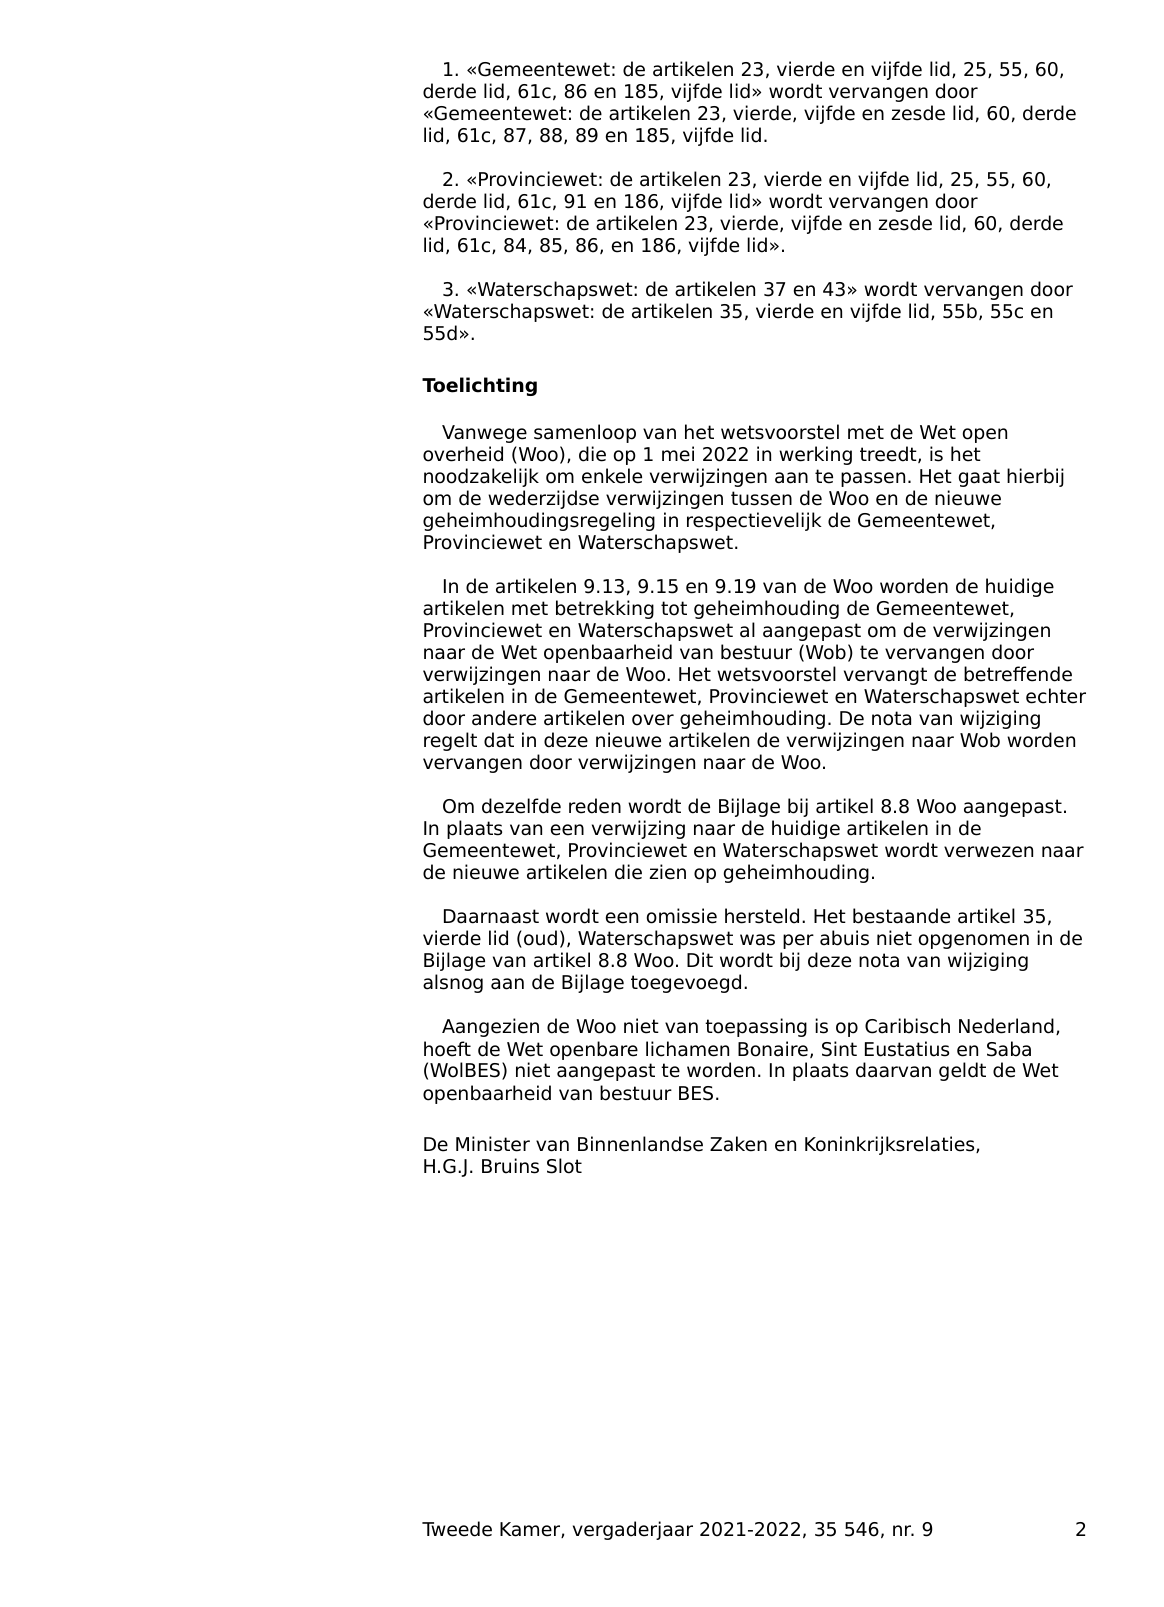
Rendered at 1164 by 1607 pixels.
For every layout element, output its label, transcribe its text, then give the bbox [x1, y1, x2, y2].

text 2. «Provinciewet: de artikelen 23, vierde en vijfde lid, 25, 55, 60, derde lid, 61c, 91 en 186, vijfde lid» wordt vervangen door «Provinciewet: de artikelen 23, vierde, vijfde en zesde lid, 60, derde lid, 61c, 84, 85, 86, en 186, vijfde lid». [422, 169, 1087, 257]
text 3. «Waterschapswet: de artikelen 37 en 43» wordt vervangen door «Waterschapswet: de artikelen 35, vierde en vijfde lid, 55b, 55c en 55d». [422, 279, 1087, 345]
text Om dezelfde reden wordt de Bijlage bij artikel 8.8 Woo aangepast. In plaats van een verwijzing naar de huidige artikelen in de Gemeentewet, Provinciewet en Waterschapswet wordt verwezen naar de nieuwe artikelen die zien op geheimhouding. [422, 796, 1087, 884]
text In de artikelen 9.13, 9.15 en 9.19 van de Woo worden de huidige artikelen met betrekking tot geheimhouding de Gemeentewet, Provinciewet en Waterschapswet al aangepast om de verwijzingen naar de Wet openbaarheid van bestuur (Wob) te vervangen door verwijzingen naar de Woo. Het wetsvoorstel vervangt de betreffende artikelen in de Gemeentewet, Provinciewet en Waterschapswet echter door andere artikelen over geheimhouding. De nota van wijziging regelt dat in deze nieuwe artikelen de verwijzingen naar Wob worden vervangen door verwijzingen naar de Woo. [422, 576, 1087, 774]
text De Minister van Binnenlandse Zaken en Koninkrijksrelaties, H.G.J. Bruins Slot [422, 1134, 1087, 1178]
subtitle Toelichting [422, 375, 1087, 397]
text Daarnaast wordt een omissie hersteld. Het bestaande artikel 35, vierde lid (oud), Waterschapswet was per abuis niet opgenomen in de Bijlage van artikel 8.8 Woo. Dit wordt bij deze nota van wijziging alsnog aan de Bijlage toegevoegd. [422, 906, 1087, 994]
text Aangezien de Woo niet van toepassing is op Caribisch Nederland, hoeft de Wet openbare lichamen Bonaire, Sint Eustatius en Saba (WolBES) niet aangepast te worden. In plaats daarvan geldt de Wet openbaarheid van bestuur BES. [422, 1016, 1087, 1104]
text 1. «Gemeentewet: de artikelen 23, vierde en vijfde lid, 25, 55, 60, derde lid, 61c, 86 en 185, vijfde lid» wordt vervangen door «Gemeentewet: de artikelen 23, vierde, vijfde en zesde lid, 60, derde lid, 61c, 87, 88, 89 en 185, vijfde lid. [422, 59, 1087, 147]
text Vanwege samenloop van het wetsvoorstel met de Wet open overheid (Woo), die op 1 mei 2022 in werking treedt, is het noodzakelijk om enkele verwijzingen aan te passen. Het gaat hierbij om de wederzijdse verwijzingen tussen de Woo en de nieuwe geheimhoudingsregeling in respectievelijk de Gemeentewet, Provinciewet en Waterschapswet. [422, 422, 1087, 554]
